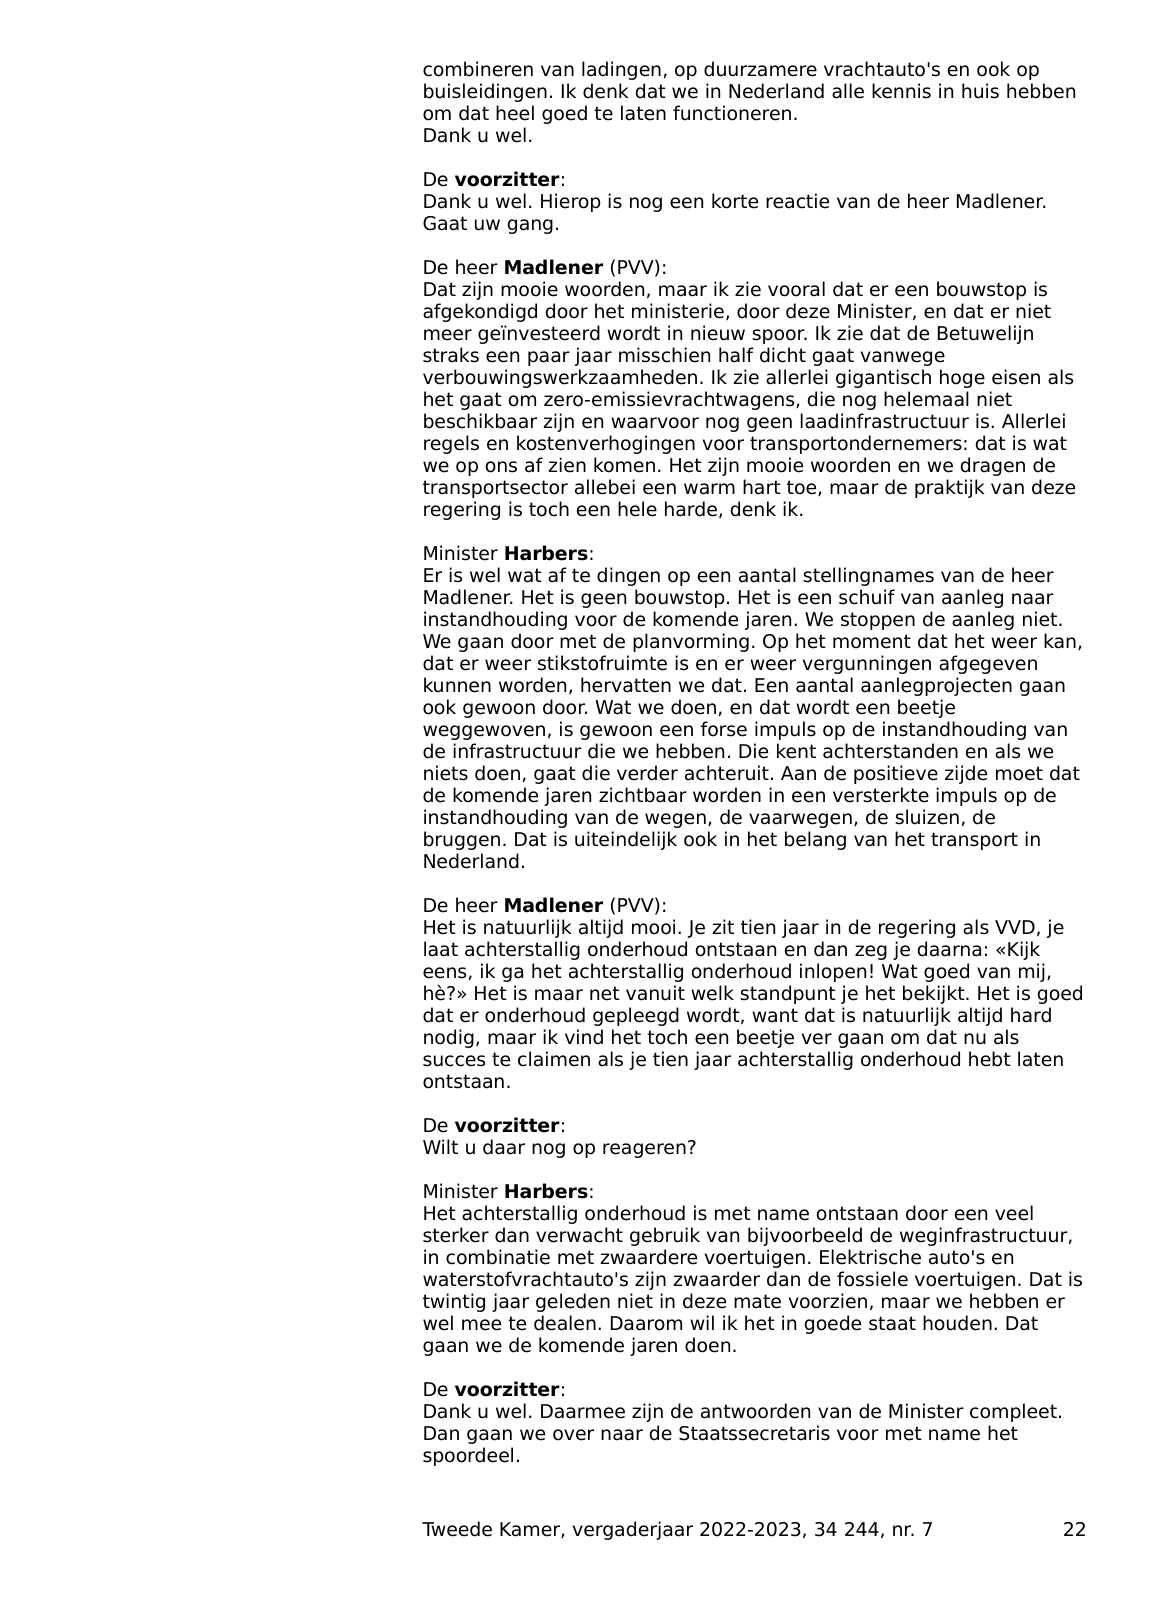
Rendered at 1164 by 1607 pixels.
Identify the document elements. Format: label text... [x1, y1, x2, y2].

text Het achterstallig onderhoud is met name ontstaan door een veel sterker dan verwacht gebruik van bijvoorbeeld de weginfrastructuur, in combinatie met zwaardere voertuigen. Elektrische auto's en waterstofvrachtauto's zijn zwaarder dan de fossiele voertuigen. Dat is twintig jaar geleden niet in deze mate voorzien, maar we hebben er wel mee te dealen. Daarom wil ik het in goede staat houden. Dat gaan we de komende jaren doen. [422, 1203, 1087, 1357]
text combineren van ladingen, op duurzamere vrachtauto's en ook op buisleidingen. Ik denk dat we in Nederland alle kennis in huis hebben om dat heel goed te laten functioneren. [422, 59, 1087, 125]
text Wilt u daar nog op reageren? [422, 1137, 1087, 1159]
text Dank u wel. Daarmee zijn de antwoorden van de Minister compleet. Dan gaan we over naar de Staatssecretaris voor met name het spoordeel. [422, 1401, 1087, 1467]
text De heer Madlener (PVV): [422, 257, 1087, 279]
text Dank u wel. Hierop is nog een korte reactie van de heer Madlener. Gaat uw gang. [422, 191, 1087, 235]
text De heer Madlener (PVV): [422, 895, 1087, 917]
text Dank u wel. [422, 125, 1087, 147]
text De voorzitter: [422, 169, 1087, 191]
text Het is natuurlijk altijd mooi. Je zit tien jaar in de regering als VVD, je laat achterstallig onderhoud ontstaan en dan zeg je daarna: «Kijk eens, ik ga het achterstallig onderhoud inlopen! Wat goed van mij, hè?» Het is maar net vanuit welk standpunt je het bekijkt. Het is goed dat er onderhoud gepleegd wordt, want dat is natuurlijk altijd hard nodig, maar ik vind het toch een beetje ver gaan om dat nu als succes te claimen als je tien jaar achterstallig onderhoud hebt laten ontstaan. [422, 917, 1087, 1093]
text De voorzitter: [422, 1379, 1087, 1401]
text Er is wel wat af te dingen op een aantal stellingnames van de heer Madlener. Het is geen bouwstop. Het is een schuif van aanleg naar instandhouding voor de komende jaren. We stoppen de aanleg niet. We gaan door met de planvorming. Op het moment dat het weer kan, dat er weer stikstofruimte is en er weer vergunningen afgegeven kunnen worden, hervatten we dat. Een aantal aanlegprojecten gaan ook gewoon door. Wat we doen, en dat wordt een beetje weggewoven, is gewoon een forse impuls op de instandhouding van de infrastructuur die we hebben. Die kent achterstanden en als we niets doen, gaat die verder achteruit. Aan de positieve zijde moet dat de komende jaren zichtbaar worden in een versterkte impuls op de instandhouding van de wegen, de vaarwegen, de sluizen, de bruggen. Dat is uiteindelijk ook in het belang van het transport in Nederland. [422, 565, 1087, 873]
text Dat zijn mooie woorden, maar ik zie vooral dat er een bouwstop is afgekondigd door het ministerie, door deze Minister, en dat er niet meer geïnvesteerd wordt in nieuw spoor. Ik zie dat de Betuwelijn straks een paar jaar misschien half dicht gaat vanwege verbouwingswerkzaamheden. Ik zie allerlei gigantisch hoge eisen als het gaat om zero-emissievrachtwagens, die nog helemaal niet beschikbaar zijn en waarvoor nog geen laadinfrastructuur is. Allerlei regels en kostenverhogingen voor transportondernemers: dat is wat we op ons af zien komen. Het zijn mooie woorden en we dragen de transportsector allebei een warm hart toe, maar de praktijk van deze regering is toch een hele harde, denk ik. [422, 279, 1087, 521]
text De voorzitter: [422, 1115, 1087, 1137]
text Minister Harbers: [422, 543, 1087, 565]
text Minister Harbers: [422, 1181, 1087, 1203]
